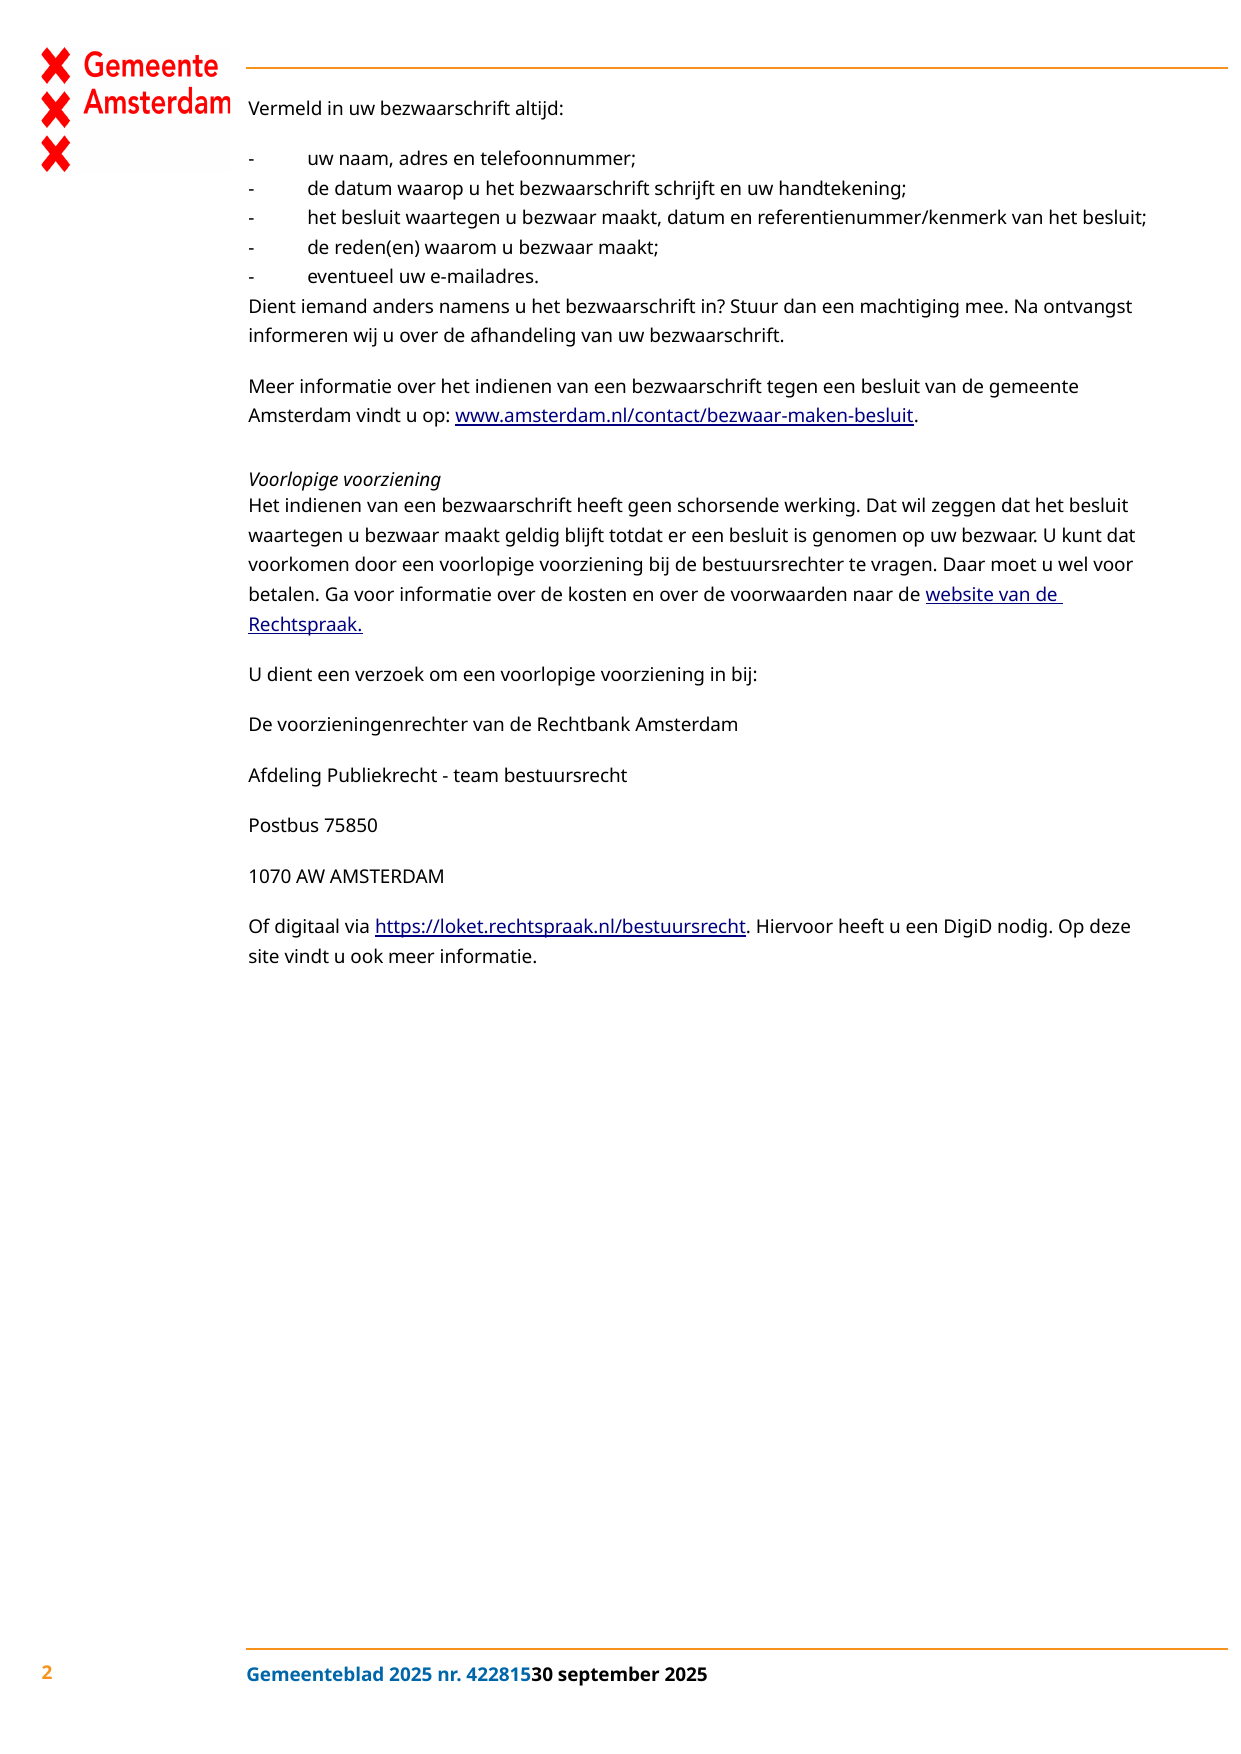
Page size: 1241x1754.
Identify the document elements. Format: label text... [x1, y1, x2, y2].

text Postbus 75850 [248, 812, 1152, 838]
list de datum waarop u het bezwaarschrift schrijft en uw handtekening; [248, 175, 1152, 201]
list eventueel uw e-mailadres. [248, 263, 1152, 289]
picture [41, 47, 231, 172]
text U dient een verzoek om een voorlopige voorziening in bij: [248, 661, 1152, 687]
text Voorlopige voorziening [248, 467, 1152, 492]
text Vermeld in uw bezwaarschrift altijd: [248, 95, 1152, 121]
text Afdeling Publiekrecht - team bestuursrecht [248, 762, 1152, 788]
text Dient iemand anders namens u het bezwaarschrift in? Stuur dan een machtiging mee. Na ontvangst informeren wij u over de afhandeling van uw bezwaarschrift. [248, 293, 1152, 348]
text Meer informatie over het indienen van een bezwaarschrift tegen een besluit van de gemeente Amsterdam vindt u op: www.amsterdam.nl/contact/bezwaar-maken-besluit. [248, 373, 1152, 428]
list de reden(en) waarom u bezwaar maakt; [248, 234, 1152, 260]
list het besluit waartegen u bezwaar maakt, datum en referentienummer/kenmerk van het besluit; [248, 204, 1152, 230]
text De voorzieningenrechter van de Rechtbank Amsterdam [248, 712, 1152, 737]
text Het indienen van een bezwaarschrift heeft geen schorsende werking. Dat wil zeggen dat het besluit waartegen u bezwaar maakt geldig blijft totdat er een besluit is genomen op uw bezwaar. U kunt dat voorkomen door een voorlopige voorziening bij de bestuursrechter te vragen. Daar moet u wel voor betalen. Ga voor informatie over de kosten en over de voorwaarden naar de website van de Rechtspraak. [248, 492, 1152, 636]
text 1070 AW AMSTERDAM [248, 863, 1152, 888]
list uw naam, adres en telefoonnummer; [248, 145, 1152, 171]
text Of digitaal via https://loket.rechtspraak.nl/bestuursrecht. Hiervoor heeft u een DigiD nodig. Op deze site vindt u ook meer informatie. [248, 913, 1152, 968]
